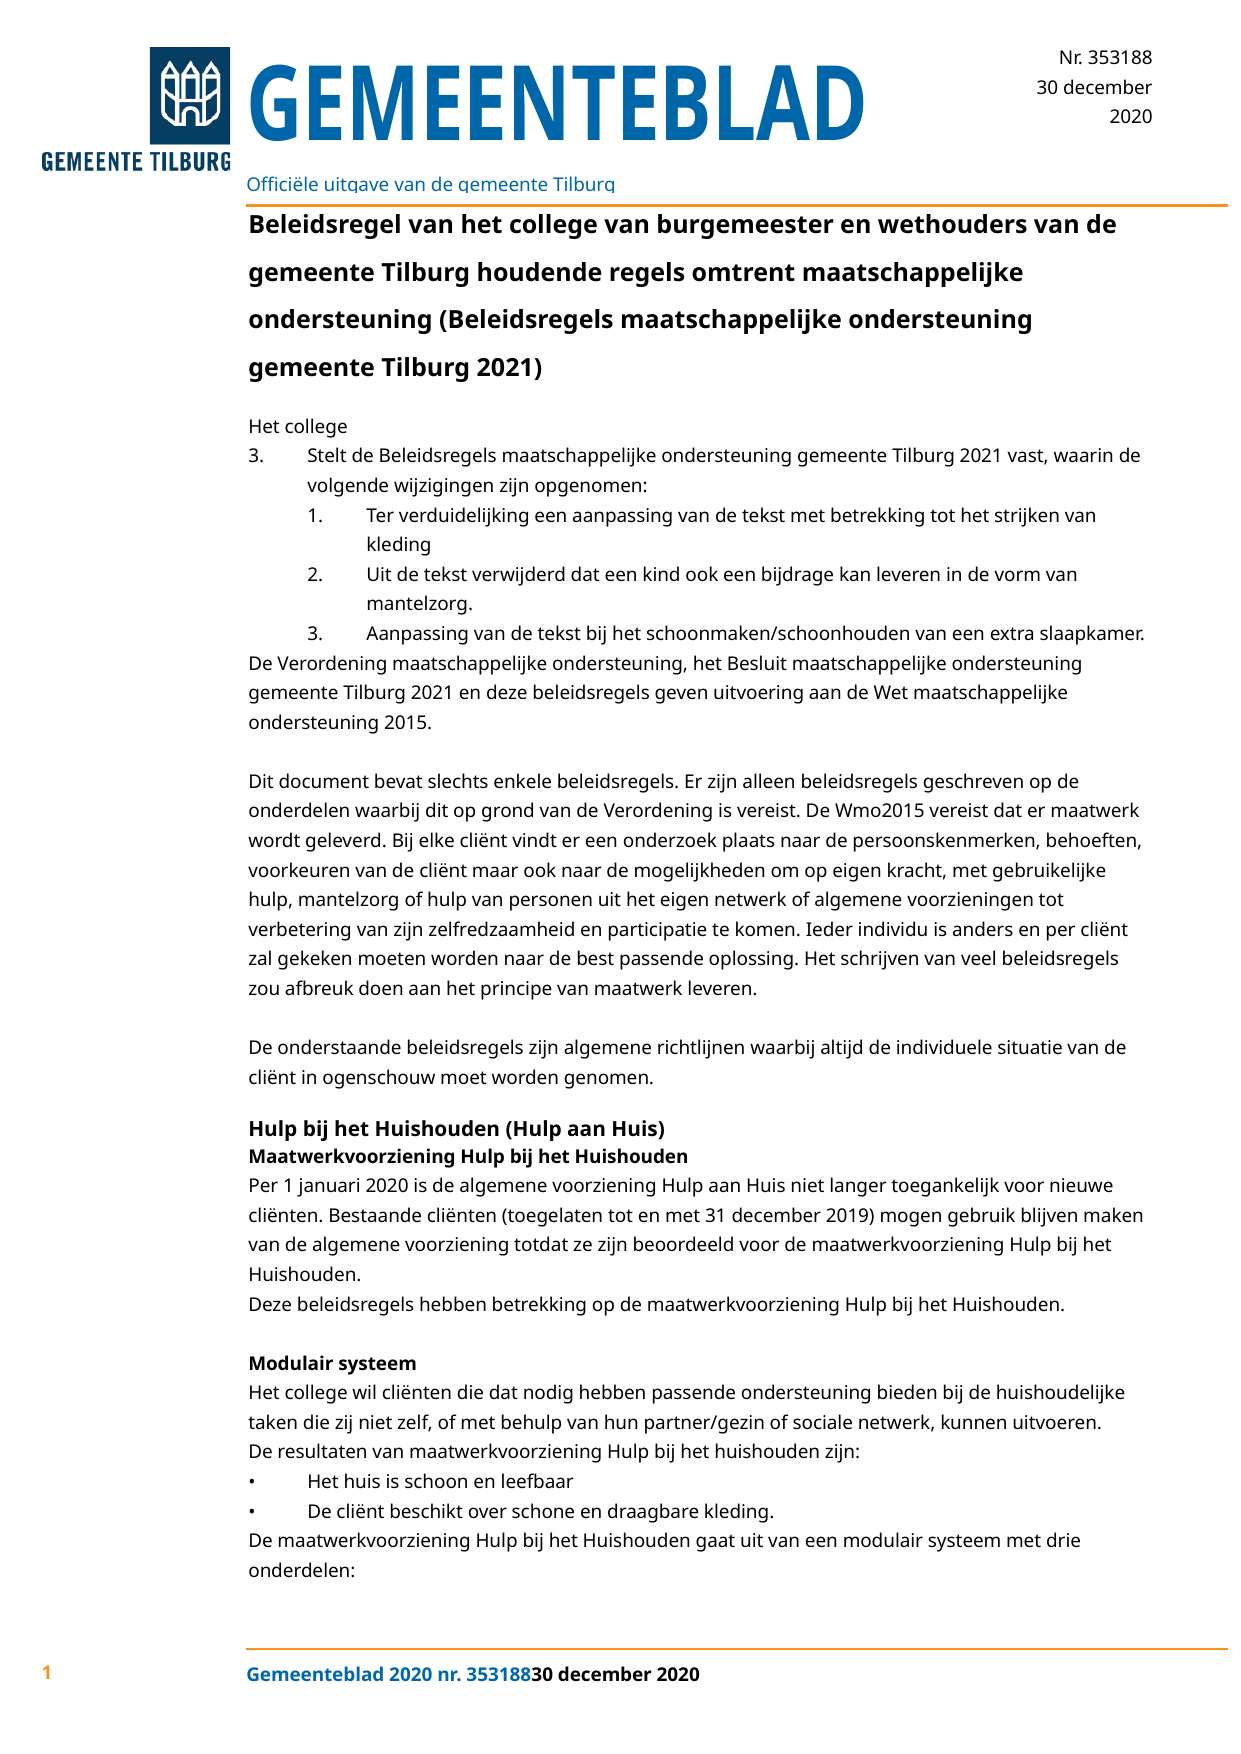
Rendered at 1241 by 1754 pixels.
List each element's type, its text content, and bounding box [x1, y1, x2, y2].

text De maatwerkvoorziening Hulp bij het Huishouden gaat uit van een modulair systeem met drie onderdelen: [248, 1527, 1152, 1583]
list Het huis is schoon en leefbaar [248, 1468, 1152, 1494]
list Stelt de Beleidsregels maatschappelijke ondersteuning gemeente Tilburg 2021 vast, waarin de volgende wijzigingen zijn opgenomen: [248, 443, 1152, 498]
text Modulair systeem [248, 1350, 1152, 1376]
list Uit de tekst verwijderd dat een kind ook een bijdrage kan leveren in de vorm van mantelzorg. [307, 561, 1152, 616]
text Beleidsregel van het college van burgemeester en wethouders van de gemeente Tilburg houdende regels omtrent maatschappelijke ondersteuning (Beleidsregels maatschappelijke ondersteuning gemeente Tilburg 2021) [248, 207, 1152, 384]
text Maatwerkvoorziening Hulp bij het Huishouden [248, 1143, 1152, 1168]
text Deze beleidsregels hebben betrekking op de maatwerkvoorziening Hulp bij het Huishouden. [248, 1291, 1152, 1316]
text De resultaten van maatwerkvoorziening Hulp bij het huishouden zijn: [248, 1439, 1152, 1464]
list Ter verduidelijking een aanpassing van de tekst met betrekking tot het strijken van kleding [307, 502, 1152, 557]
text Het college [248, 413, 1152, 439]
text De onderstaande beleidsregels zijn algemene richtlijnen waarbij altijd de individuele situatie van de cliënt in ogenschouw moet worden genomen. [248, 1034, 1152, 1090]
text Hulp bij het Huishouden (Hulp aan Huis) [248, 1114, 1152, 1143]
list Aanpassing van de tekst bij het schoonmaken/schoonhouden van een extra slaapkamer. [307, 620, 1152, 646]
text Het college wil cliënten die dat nodig hebben passende ondersteuning bieden bij de huishoudelijke taken die zij niet zelf, of met behulp van hun partner/gezin of sociale netwerk, kunnen uitvoeren. [248, 1379, 1152, 1435]
list De cliënt beschikt over schone en draagbare kleding. [248, 1498, 1152, 1523]
text De Verordening maatschappelijke ondersteuning, het Besluit maatschappelijke ondersteuning gemeente Tilburg 2021 en deze beleidsregels geven uitvoering aan de Wet maatschappelijke ondersteuning 2015. [248, 650, 1152, 735]
picture [41, 47, 231, 172]
text Per 1 januari 2020 is de algemene voorziening Hulp aan Huis niet langer toegankelijk voor nieuwe cliënten. Bestaande cliënten (toegelaten tot en met 31 december 2019) mogen gebruik blijven maken van de algemene voorziening totdat ze zijn beoordeeld voor de maatwerkvoorziening Hulp bij het Huishouden. [248, 1172, 1152, 1287]
text Dit document bevat slechts enkele beleidsregels. Er zijn alleen beleidsregels geschreven op de onderdelen waarbij dit op grond van de Verordening is vereist. De Wmo2015 vereist dat er maatwerk wordt geleverd. Bij elke cliënt vindt er een onderzoek plaats naar de persoonskenmerken, behoeften, voorkeuren van de cliënt maar ook naar de mogelijkheden om op eigen kracht, met gebruikelijke hulp, mantelzorg of hulp van personen uit het eigen netwerk of algemene voorzieningen tot verbetering van zijn zelfredzaamheid en participatie te komen. Ieder individu is anders en per cliënt zal gekeken moeten worden naar de best passende oplossing. Het schrijven van veel beleidsregels zou afbreuk doen aan het principe van maatwerk leveren. [248, 768, 1152, 1001]
